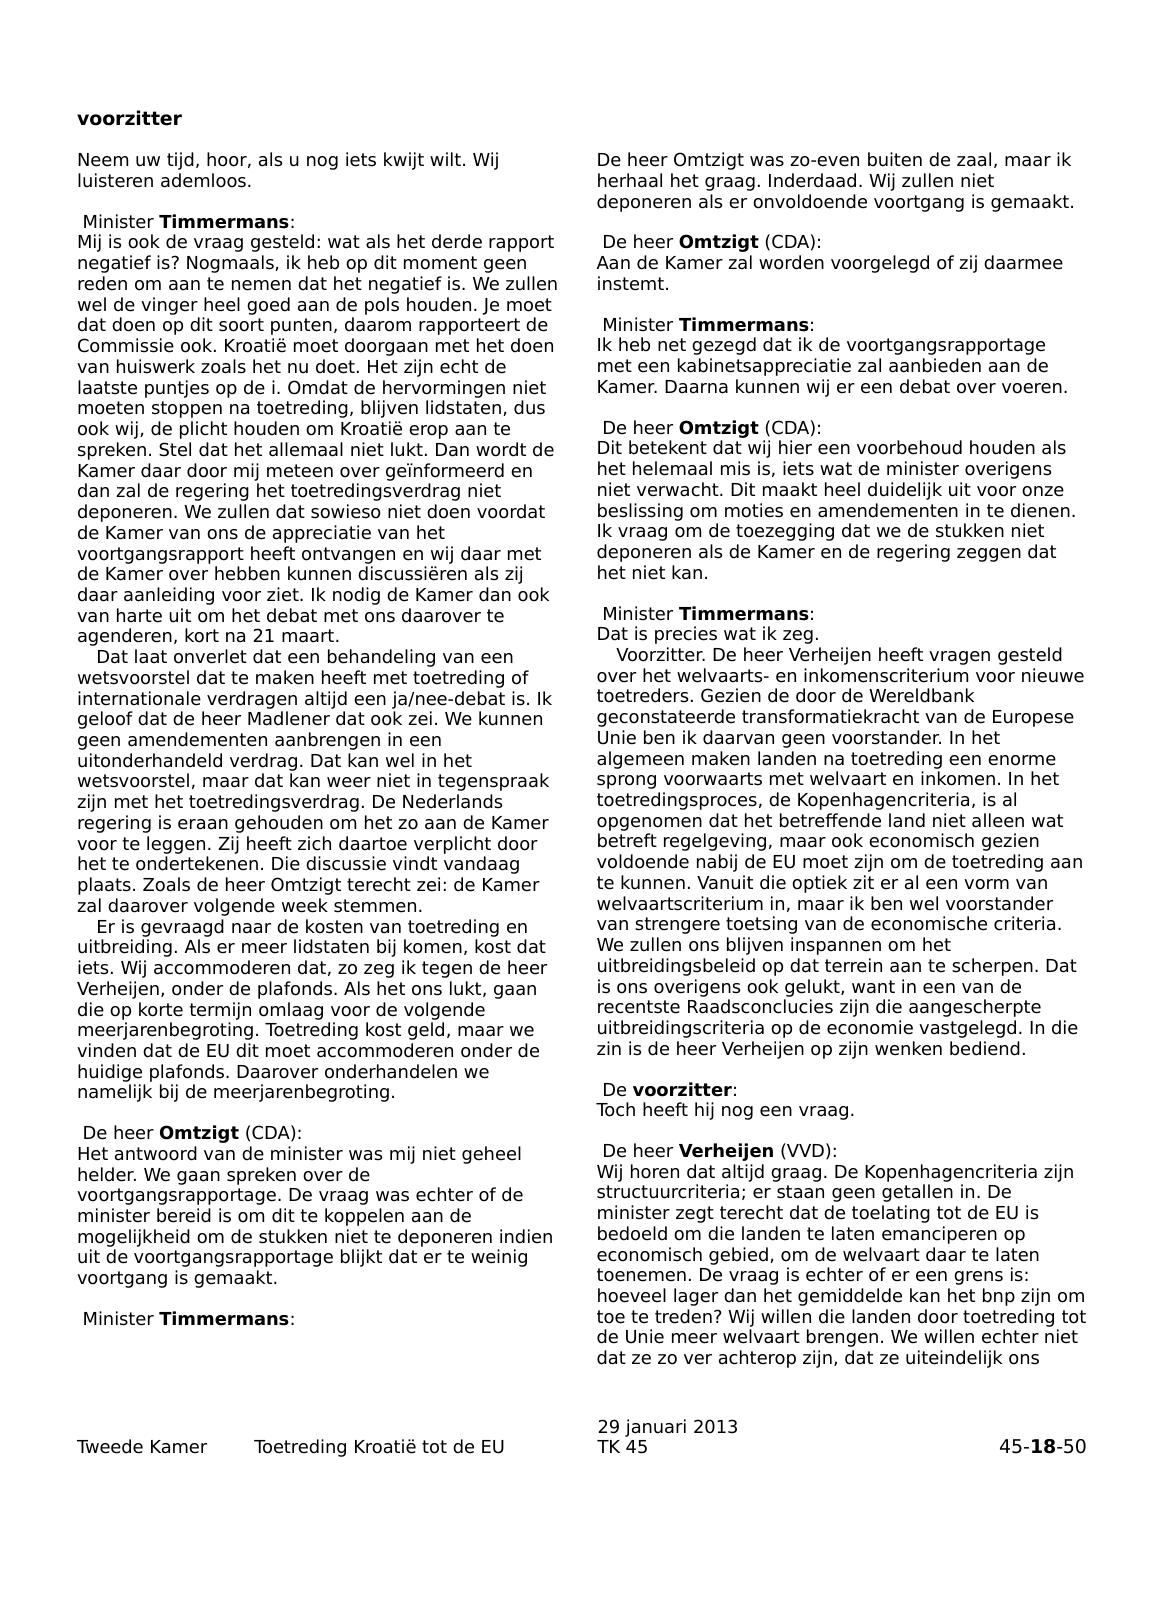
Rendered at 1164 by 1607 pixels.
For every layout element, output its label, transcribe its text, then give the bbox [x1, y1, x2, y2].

text Het antwoord van de minister was mij niet geheel helder. We gaan spreken over de voortgangsrapportage. De vraag was echter of de minister bereid is om dit te koppelen aan de mogelijkheid om de stukken niet te deponeren indien uit de voortgangsrapportage blijkt dat er te weinig voortgang is gemaakt. [77, 1144, 567, 1289]
text Minister Timmermans: [596, 603, 1087, 624]
text Minister Timmermans: [596, 314, 1087, 335]
text Minister Timmermans: [77, 212, 567, 232]
text De heer Omtzigt (CDA): [596, 232, 1087, 253]
text Dit betekent dat wij hier een voorbehoud houden als het helemaal mis is, iets wat de minister overigens niet verwacht. Dit maakt heel duidelijk uit voor onze beslissing om moties en amendementen in te dienen. Ik vraag om de toezegging dat we de stukken niet deponeren als de Kamer en de regering zeggen dat het niet kan. [596, 438, 1087, 583]
text Dat is precies wat ik zeg. [596, 624, 1087, 645]
text De heer Omtzigt was zo-even buiten de zaal, maar ik herhaal het graag. Inderdaad. Wij zullen niet deponeren als er onvoldoende voortgang is gemaakt. [596, 150, 1087, 212]
text De heer Omtzigt (CDA): [596, 417, 1087, 438]
text Wij horen dat altijd graag. De Kopenhagencriteria zijn structuurcriteria; er staan geen getallen in. De minister zegt terecht dat de toelating tot de EU is bedoeld om die landen te laten emanciperen op economisch gebied, om de welvaart daar te laten toenemen. De vraag is echter of er een grens is: hoeveel lager dan het gemiddelde kan het bnp zijn om toe te treden? Wij willen die landen door toetreding tot de Unie meer welvaart brengen. We willen echter niet dat ze zo ver achterop zijn, dat ze uiteindelijk ons [596, 1162, 1087, 1369]
text De heer Omtzigt (CDA): [77, 1123, 567, 1144]
text Dat laat onverlet dat een behandeling van een wetsvoorstel dat te maken heeft met toetreding of internationale verdragen altijd een ja/nee-debat is. Ik geloof dat de heer Madlener dat ook zei. We kunnen geen amendementen aanbrengen in een uitonderhandeld verdrag. Dat kan wel in het wetsvoorstel, maar dat kan weer niet in tegenspraak zijn met het toetredingsverdrag. De Nederlands regering is eraan gehouden om het zo aan de Kamer voor te leggen. Zij heeft zich daartoe verplicht door het te ondertekenen. Die discussie vindt vandaag plaats. Zoals de heer Omtzigt terecht zei: de Kamer zal daarover volgende week stemmen. [77, 647, 567, 916]
text Mij is ook de vraag gesteld: wat als het derde rapport negatief is? Nogmaals, ik heb op dit moment geen reden om aan te nemen dat het negatief is. We zullen wel de vinger heel goed aan de pols houden. Je moet dat doen op dit soort punten, daarom rapporteert de Commissie ook. Kroatië moet doorgaan met het doen van huiswerk zoals het nu doet. Het zijn echt de laatste puntjes op de i. Omdat de hervormingen niet moeten stoppen na toetreding, blijven lidstaten, dus ook wij, de plicht houden om Kroatië erop aan te spreken. Stel dat het allemaal niet lukt. Dan wordt de Kamer daar door mij meteen over geïnformeerd en dan zal de regering het toetredingsverdrag niet deponeren. We zullen dat sowieso niet doen voordat de Kamer van ons de appreciatie van het voortgangsrapport heeft ontvangen en wij daar met de Kamer over hebben kunnen discussiëren als zij daar aanleiding voor ziet. Ik nodig de Kamer dan ook van harte uit om het debat met ons daarover te agenderen, kort na 21 maart. [77, 232, 567, 647]
text Aan de Kamer zal worden voorgelegd of zij daarmee instemt. [596, 253, 1087, 294]
text Voorzitter. De heer Verheijen heeft vragen gesteld over het welvaarts- en inkomenscriterium voor nieuwe toetreders. Gezien de door de Wereldbank geconstateerde transformatiekracht van de Europese Unie ben ik daarvan geen voorstander. In het algemeen maken landen na toetreding een enorme sprong voorwaarts met welvaart en inkomen. In het toetredingsproces, de Kopenhagencriteria, is al opgenomen dat het betreffende land niet alleen wat betreft regelgeving, maar ook economisch gezien voldoende nabij de EU moet zijn om de toetreding aan te kunnen. Vanuit die optiek zit er al een vorm van welvaartscriterium in, maar ik ben wel voorstander van strengere toetsing van de economische criteria. We zullen ons blijven inspannen om het uitbreidingsbeleid op dat terrein aan te scherpen. Dat is ons overigens ook gelukt, want in een van de recentste Raadsconclucies zijn die aangescherpte uitbreidingscriteria op de economie vastgelegd. In die zin is de heer Verheijen op zijn wenken bediend. [596, 645, 1087, 1059]
text Ik heb net gezegd dat ik de voortgangsrapportage met een kabinetsappreciatie zal aanbieden aan de Kamer. Daarna kunnen wij er een debat over voeren. [596, 335, 1087, 397]
text Minister Timmermans: [77, 1309, 567, 1329]
text De voorzitter: [596, 1079, 1087, 1100]
text Er is gevraagd naar de kosten van toetreding en uitbreiding. Als er meer lidstaten bij komen, kost dat iets. Wij accommoderen dat, zo zeg ik tegen de heer Verheijen, onder de plafonds. Als het ons lukt, gaan die op korte termijn omlaag voor de volgende meerjarenbegroting. Toetreding kost geld, maar we vinden dat de EU dit moet accommoderen onder de huidige plafonds. Daarover onderhandelen we namelijk bij de meerjarenbegroting. [77, 916, 567, 1103]
text Toch heeft hij nog een vraag. [596, 1100, 1087, 1121]
text Neem uw tijd, hoor, als u nog iets kwijt wilt. Wij luisteren ademloos. [77, 150, 567, 192]
text De heer Verheijen (VVD): [596, 1141, 1087, 1162]
